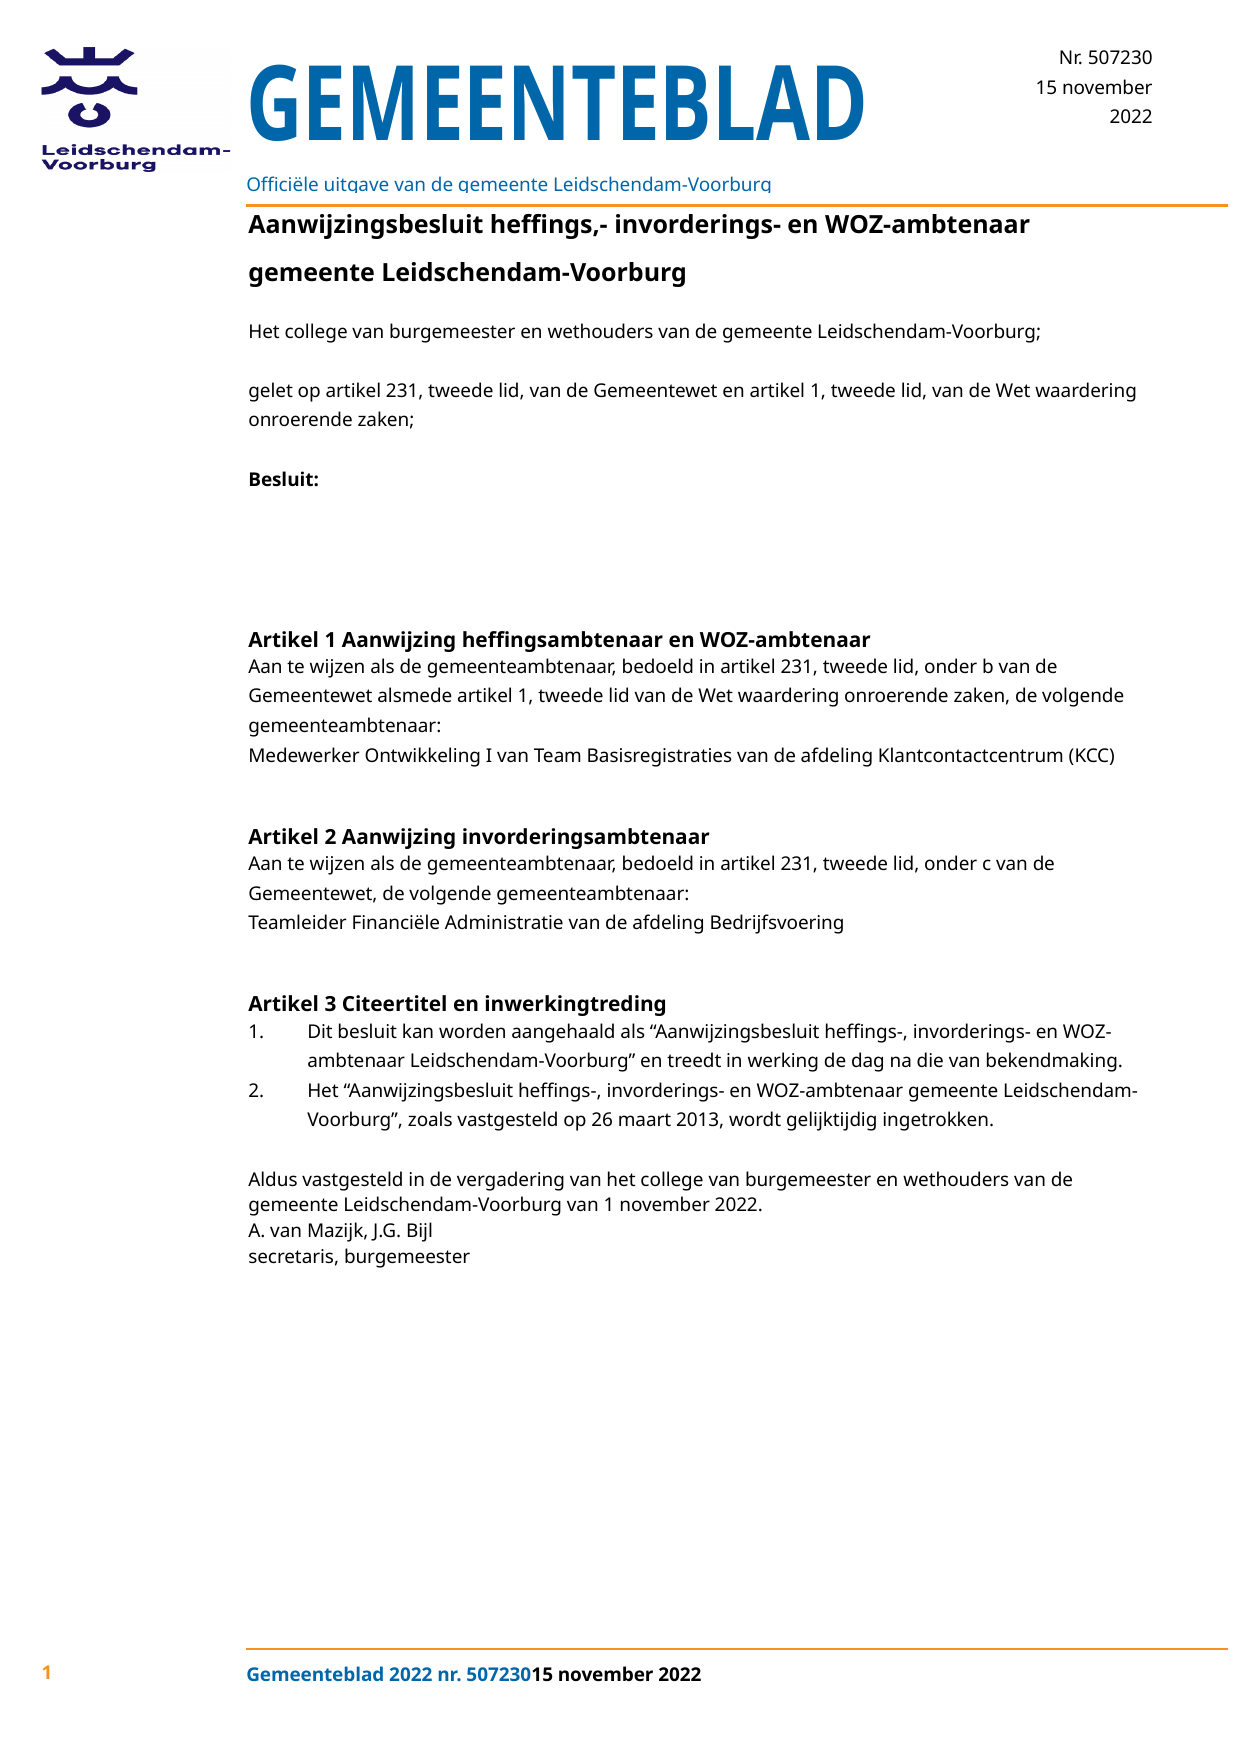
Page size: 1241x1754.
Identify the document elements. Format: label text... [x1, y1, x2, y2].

text Aan te wijzen als de gemeenteambtenaar, bedoeld in artikel 231, tweede lid, onder c van de Gemeentewet, de volgende gemeenteambtenaar: [248, 850, 1152, 906]
text Medewerker Ontwikkeling I van Team Basisregistraties van de afdeling Klantcontactcentrum (KCC) [248, 742, 1152, 768]
list Dit besluit kan worden aangehaald als “Aanwijzingsbesluit heffings-, invorderings- en WOZ-ambtenaar Leidschendam-Voorburg” en treedt in werking de dag na die van bekendmaking. [248, 1018, 1152, 1073]
text secretaris, burgemeester [248, 1243, 1152, 1269]
text Aan te wijzen als de gemeenteambtenaar, bedoeld in artikel 231, tweede lid, onder b van de Gemeentewet alsmede artikel 1, tweede lid van de Wet waardering onroerende zaken, de volgende gemeenteambtenaar: [248, 653, 1152, 738]
text Artikel 3 Citeertitel en inwerkingtreding [248, 989, 1152, 1018]
text Aanwijzingsbesluit heffings,- invorderings- en WOZ-ambtenaar gemeente Leidschendam-Voorburg [248, 207, 1152, 288]
text Het college van burgemeester en wethouders van de gemeente Leidschendam-Voorburg; [248, 318, 1152, 344]
text Artikel 2 Aanwijzing invorderingsambtenaar [248, 822, 1152, 850]
text gelet op artikel 231, tweede lid, van de Gemeentewet en artikel 1, tweede lid, van de Wet waardering onroerende zaken; [248, 377, 1152, 432]
text A. van Mazijk, J.G. Bijl [248, 1217, 1152, 1243]
picture [41, 47, 231, 172]
text Aldus vastgesteld in de vergadering van het college van burgemeester en wethouders van de gemeente Leidschendam-Voorburg van 1 november 2022. [248, 1166, 1152, 1217]
text Besluit: [248, 466, 1152, 492]
list Het “Aanwijzingsbesluit heffings-, invorderings- en WOZ-ambtenaar gemeente Leidschendam-Voorburg”, zoals vastgesteld op 26 maart 2013, wordt gelijktijdig ingetrokken. [248, 1077, 1152, 1132]
text Teamleider Financiële Administratie van de afdeling Bedrijfsvoering [248, 909, 1152, 935]
text Artikel 1 Aanwijzing heffingsambtenaar en WOZ-ambtenaar [248, 625, 1152, 653]
